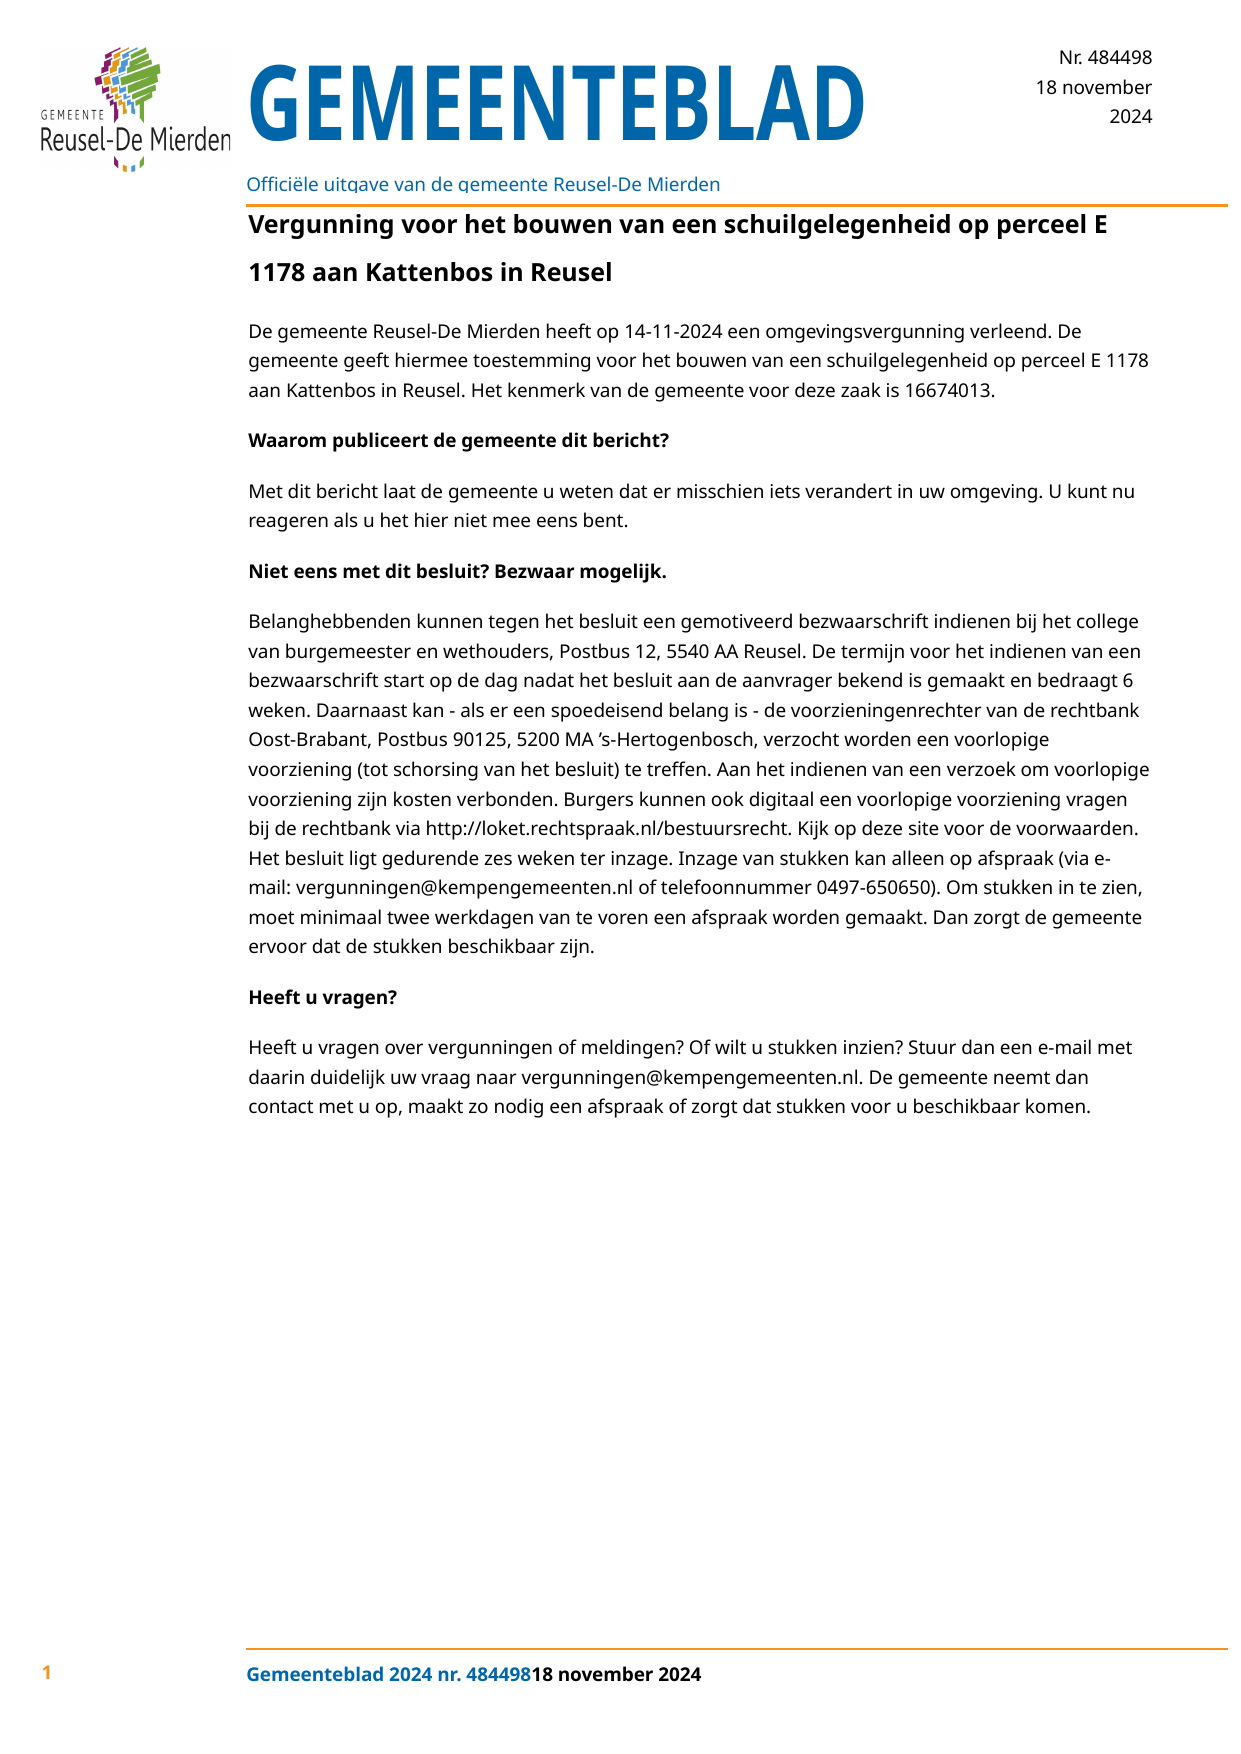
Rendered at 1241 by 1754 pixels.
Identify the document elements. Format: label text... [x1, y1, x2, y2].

picture [41, 47, 231, 172]
text Niet eens met dit besluit? Bezwaar mogelijk. [248, 558, 1152, 584]
text Heeft u vragen over vergunningen of meldingen? Of wilt u stukken inzien? Stuur dan een e-mail met daarin duidelijk uw vraag naar vergunningen@kempengemeenten.nl. De gemeente neemt dan contact met u op, maakt zo nodig een afspraak of zorgt dat stukken voor u beschikbaar komen. [248, 1034, 1152, 1119]
text Waarom publiceert de gemeente dit bericht? [248, 427, 1152, 453]
text Met dit bericht laat de gemeente u weten dat er misschien iets verandert in uw omgeving. U kunt nu reageren als u het hier niet mee eens bent. [248, 478, 1152, 533]
text De gemeente Reusel-De Mierden heeft op 14-11-2024 een omgevingsvergunning verleend. De gemeente geeft hiermee toestemming voor het bouwen van een schuilgelegenheid op perceel E 1178 aan Kattenbos in Reusel. Het kenmerk van de gemeente voor deze zaak is 16674013. [248, 318, 1152, 403]
text Belanghebbenden kunnen tegen het besluit een gemotiveerd bezwaarschrift indienen bij het college van burgemeester en wethouders, Postbus 12, 5540 AA Reusel. De termijn voor het indienen van een bezwaarschrift start op de dag nadat het besluit aan de aanvrager bekend is gemaakt en bedraagt 6 weken. Daarnaast kan - als er een spoedeisend belang is - de voorzieningenrechter van de rechtbank Oost-Brabant, Postbus 90125, 5200 MA ’s-Hertogenbosch, verzocht worden een voorlopige voorziening (tot schorsing van het besluit) te treffen. Aan het indienen van een verzoek om voorlopige voorziening zijn kosten verbonden. Burgers kunnen ook digitaal een voorlopige voorziening vragen bij de rechtbank via http://loket.rechtspraak.nl/bestuursrecht. Kijk op deze site voor de voorwaarden. Het besluit ligt gedurende zes weken ter inzage. Inzage van stukken kan alleen op afspraak (via e-mail: vergunningen@kempengemeenten.nl of telefoonnummer 0497-650650). Om stukken in te zien, moet minimaal twee werkdagen van te voren een afspraak worden gemaakt. Dan zorgt de gemeente ervoor dat de stukken beschikbaar zijn. [248, 608, 1152, 959]
text Heeft u vragen? [248, 984, 1152, 1010]
text Vergunning voor het bouwen van een schuilgelegenheid op perceel E 1178 aan Kattenbos in Reusel [248, 207, 1152, 288]
